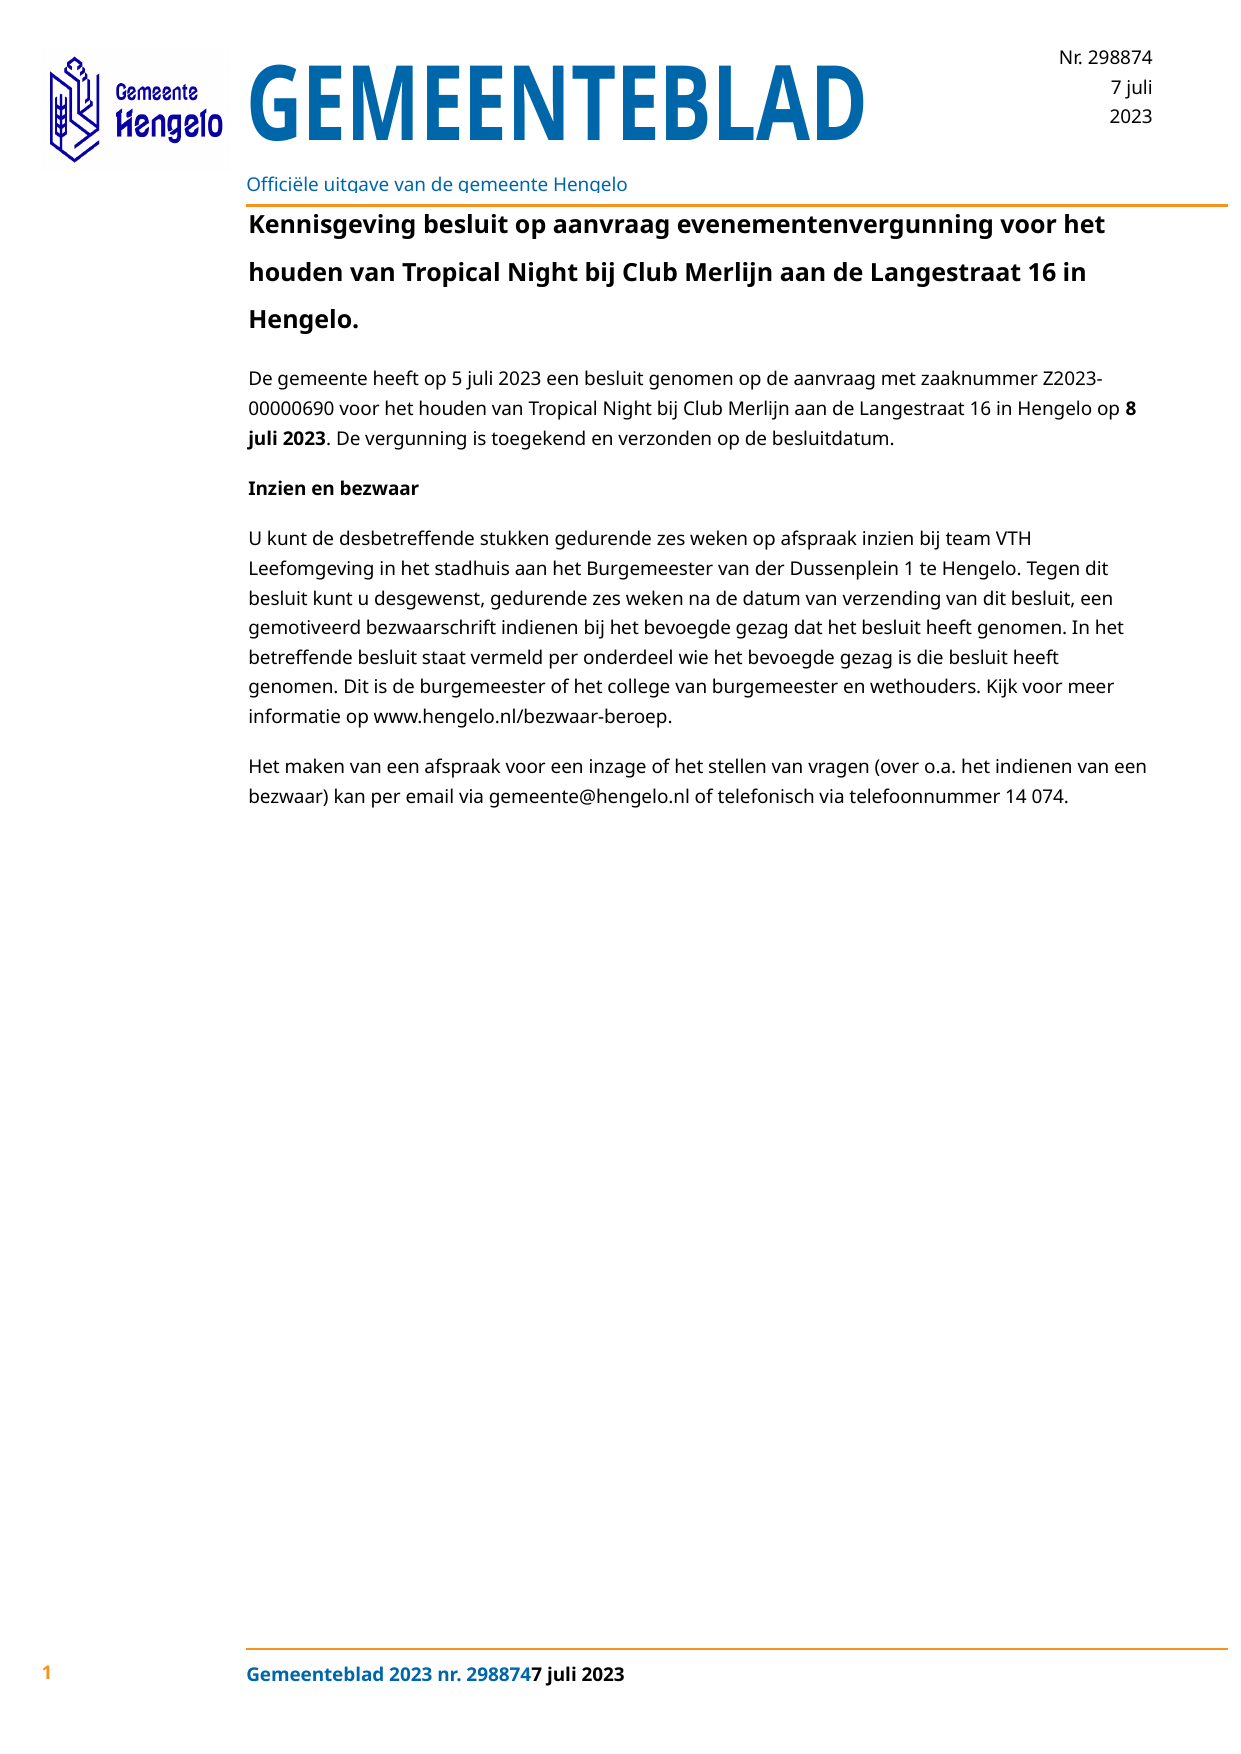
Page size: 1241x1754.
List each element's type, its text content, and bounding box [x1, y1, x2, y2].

text Kennisgeving besluit op aanvraag evenementenvergunning voor het houden van Tropical Night bij Club Merlijn aan de Langestraat 16 in Hengelo. [248, 207, 1152, 336]
picture [41, 47, 231, 172]
text U kunt de desbetreffende stukken gedurende zes weken op afspraak inzien bij team VTH Leefomgeving in het stadhuis aan het Burgemeester van der Dussenplein 1 te Hengelo. Tegen dit besluit kunt u desgewenst, gedurende zes weken na de datum van verzending van dit besluit, een gemotiveerd bezwaarschrift indienen bij het bevoegde gezag dat het besluit heeft genomen. In het betreffende besluit staat vermeld per onderdeel wie het bevoegde gezag is die besluit heeft genomen. Dit is de burgemeester of het college van burgemeester en wethouders. Kijk voor meer informatie op www.hengelo.nl/bezwaar-beroep. [248, 526, 1152, 729]
text Het maken van een afspraak voor een inzage of het stellen van vragen (over o.a. het indienen van een bezwaar) kan per email via gemeente@hengelo.nl of telefonisch via telefoonnummer 14 074. [248, 753, 1152, 809]
text De gemeente heeft op 5 juli 2023 een besluit genomen op de aanvraag met zaaknummer Z2023-00000690 voor het houden van Tropical Night bij Club Merlijn aan de Langestraat 16 in Hengelo op 8 juli 2023. De vergunning is toegekend en verzonden op de besluitdatum. [248, 366, 1152, 450]
text Inzien en bezwaar [248, 475, 1152, 501]
